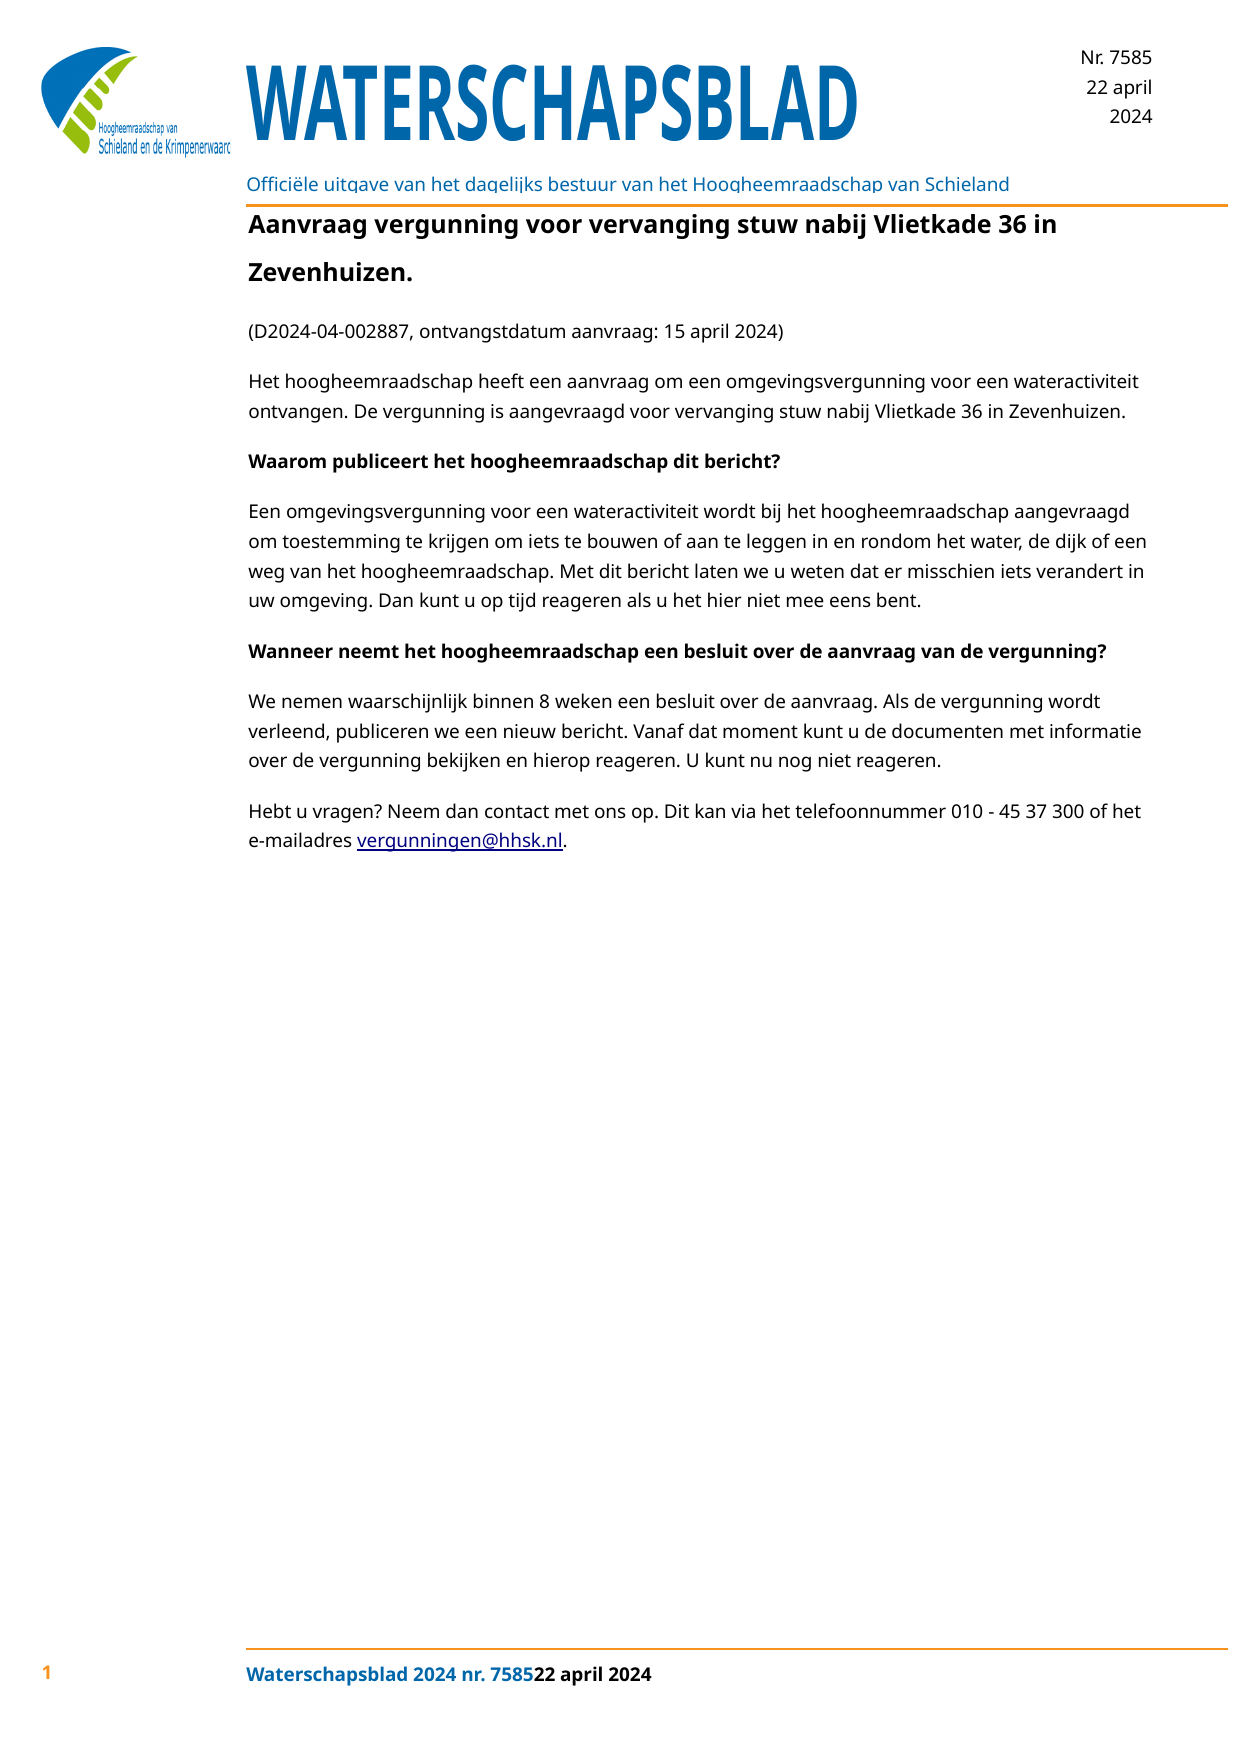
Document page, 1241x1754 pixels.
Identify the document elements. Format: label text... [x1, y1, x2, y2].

text (D2024-04-002887, ontvangstdatum aanvraag: 15 april 2024) [248, 318, 1152, 344]
picture [41, 47, 231, 172]
text Waarom publiceert het hoogheemraadschap dit bericht? [248, 448, 1152, 474]
text Een omgevingsvergunning voor een wateractiviteit wordt bij het hoogheemraadschap aangevraagd om toestemming te krijgen om iets te bouwen of aan te leggen in en rondom het water, de dijk of een weg van het hoogheemraadschap. Met dit bericht laten we u weten dat er misschien iets verandert in uw omgeving. Dan kunt u op tijd reageren als u het hier niet mee eens bent. [248, 499, 1152, 613]
text Wanneer neemt het hoogheemraadschap een besluit over de aanvraag van de vergunning? [248, 638, 1152, 664]
text Aanvraag vergunning voor vervanging stuw nabij Vlietkade 36 in Zevenhuizen. [248, 207, 1152, 288]
text Hebt u vragen? Neem dan contact met ons op. Dit kan via het telefoonnummer 010 - 45 37 300 of het e-mailadres vergunningen@hhsk.nl. [248, 798, 1152, 853]
text We nemen waarschijnlijk binnen 8 weken een besluit over de aanvraag. Als de vergunning wordt verleend, publiceren we een nieuw bericht. Vanaf dat moment kunt u de documenten met informatie over de vergunning bekijken en hierop reageren. U kunt nu nog niet reageren. [248, 688, 1152, 773]
text Het hoogheemraadschap heeft een aanvraag om een omgevingsvergunning voor een wateractiviteit ontvangen. De vergunning is aangevraagd voor vervanging stuw nabij Vlietkade 36 in Zevenhuizen. [248, 368, 1152, 424]
